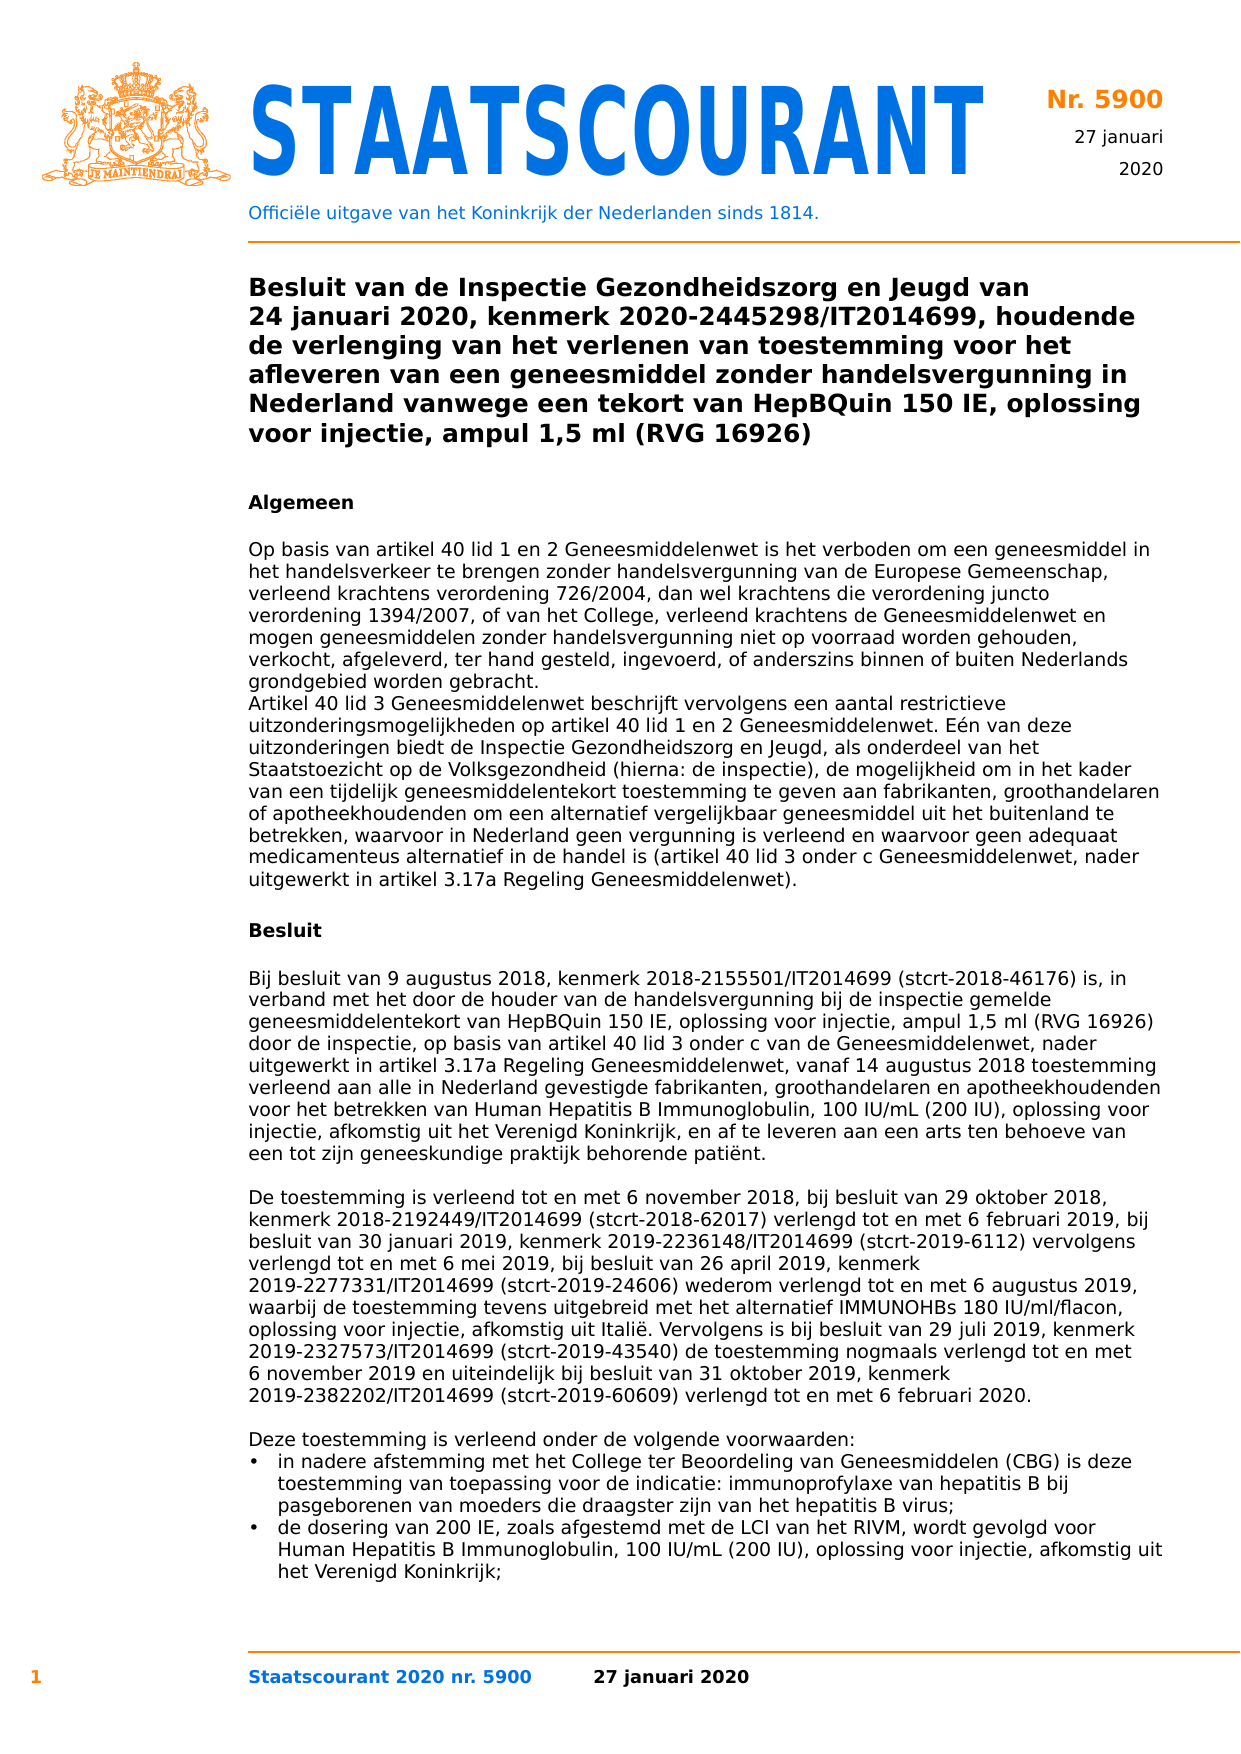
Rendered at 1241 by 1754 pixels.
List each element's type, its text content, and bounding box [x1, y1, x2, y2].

text De toestemming is verleend tot en met 6 november 2018, bij besluit van 29 oktober 2018, kenmerk 2018-2192449/IT2014699 (stcrt-2018-62017) verlengd tot en met 6 februari 2019, bij besluit van 30 januari 2019, kenmerk 2019-2236148/IT2014699 (stcrt-2019-6112) vervolgens verlengd tot en met 6 mei 2019, bij besluit van 26 april 2019, kenmerk 2019-2277331/IT2014699 (stcrt-2019-24606) wederom verlengd tot en met 6 augustus 2019, waarbij de toestemming tevens uitgebreid met het alternatief IMMUNOHBs 180 IU/ml/flacon, oplossing voor injectie, afkomstig uit Italië. Vervolgens is bij besluit van 29 juli 2019, kenmerk 2019-2327573/IT2014699 (stcrt-2019-43540) de toestemming nogmaals verlengd tot en met 6 november 2019 en uiteindelijk bij besluit van 31 oktober 2019, kenmerk 2019-2382202/IT2014699 (stcrt-2019-60609) verlengd tot en met 6 februari 2020. [248, 1187, 1163, 1407]
subtitle Algemeen [248, 492, 1163, 514]
table_header STAATSCOURANT [248, 62, 998, 203]
table_cell 2020 [998, 153, 1240, 203]
text • in nadere afstemming met het College ter Beoordeling van Geneesmiddelen (CBG) is deze toestemming van toepassing voor de indicatie: immunoprofylaxe van hepatitis B bij pasgeborenen van moeders die draagster zijn van het hepatitis B virus; [248, 1451, 1163, 1517]
picture [41, 62, 231, 186]
text Artikel 40 lid 3 Geneesmiddelenwet beschrijft vervolgens een aantal restrictieve uitzonderingsmogelijkheden op artikel 40 lid 1 en 2 Geneesmiddelenwet. Eén van deze uitzonderingen biedt de Inspectie Gezondheidszorg en Jeugd, als onderdeel van het Staatstoezicht op de Volksgezondheid (hierna: de inspectie), de mogelijkheid om in het kader van een tijdelijk geneesmiddelentekort toestemming te geven aan fabrikanten, groothandelaren of apotheekhoudenden om een alternatief vergelijkbaar geneesmiddel uit het buitenland te betrekken, waarvoor in Nederland geen vergunning is verleend en waarvoor geen adequaat medicamenteus alternatief in de handel is (artikel 40 lid 3 onder c Geneesmiddelenwet, nader uitgewerkt in artikel 3.17a Regeling Geneesmiddelenwet). [248, 693, 1163, 890]
text Deze toestemming is verleend onder de volgende voorwaarden: [248, 1429, 1163, 1451]
table_cell Officiële uitgave van het Koninkrijk der Nederlanden sinds 1814. [248, 203, 1240, 241]
text Bij besluit van 9 augustus 2018, kenmerk 2018-2155501/IT2014699 (stcrt-2018-46176) is, in verband met het door de houder van de handelsvergunning bij de inspectie gemelde geneesmiddelentekort van HepBQuin 150 IE, oplossing voor injectie, ampul 1,5 ml (RVG 16926) door de inspectie, op basis van artikel 40 lid 3 onder c van de Geneesmiddelenwet, nader uitgewerkt in artikel 3.17a Regeling Geneesmiddelenwet, vanaf 14 augustus 2018 toestemming verleend aan alle in Nederland gevestigde fabrikanten, groothandelaren en apotheekhoudenden voor het betrekken van Human Hepatitis B Immunoglobulin, 100 IU/mL (200 IU), oplossing voor injectie, afkomstig uit het Verenigd Koninkrijk, en af te leveren aan een arts ten behoeve van een tot zijn geneeskundige praktijk behorende patiënt. [248, 967, 1163, 1165]
subtitle Besluit van de Inspectie Gezondheidszorg en Jeugd van 24 januari 2020, kenmerk 2020-2445298/IT2014699, houdende de verlenging van het verlenen van toestemming voor het afleveren van een geneesmiddel zonder handelsvergunning in Nederland vanwege een tekort van HepBQuin 150 IE, oplossing voor injectie, ampul 1,5 ml (RVG 16926) [248, 273, 1163, 448]
table_cell 27 januari [998, 121, 1240, 153]
text Op basis van artikel 40 lid 1 en 2 Geneesmiddelenwet is het verboden om een geneesmiddel in het handelsverkeer te brengen zonder handelsvergunning van de Europese Gemeenschap, verleend krachtens verordening 726/2004, dan wel krachtens die verordening juncto verordening 1394/2007, of van het College, verleend krachtens de Geneesmiddelenwet en mogen geneesmiddelen zonder handelsvergunning niet op voorraad worden gehouden, verkocht, afgeleverd, ter hand gesteld, ingevoerd, of anderszins binnen of buiten Nederlands grondgebied worden gebracht. [248, 539, 1163, 693]
table_header [25, 62, 248, 241]
table_header Nr. 5900 [998, 62, 1240, 121]
text • de dosering van 200 IE, zoals afgestemd met de LCI van het RIVM, wordt gevolgd voor Human Hepatitis B Immunoglobulin, 100 IU/mL (200 IU), oplossing voor injectie, afkomstig uit het Verenigd Koninkrijk; [248, 1517, 1163, 1583]
subtitle Besluit [248, 920, 1163, 942]
